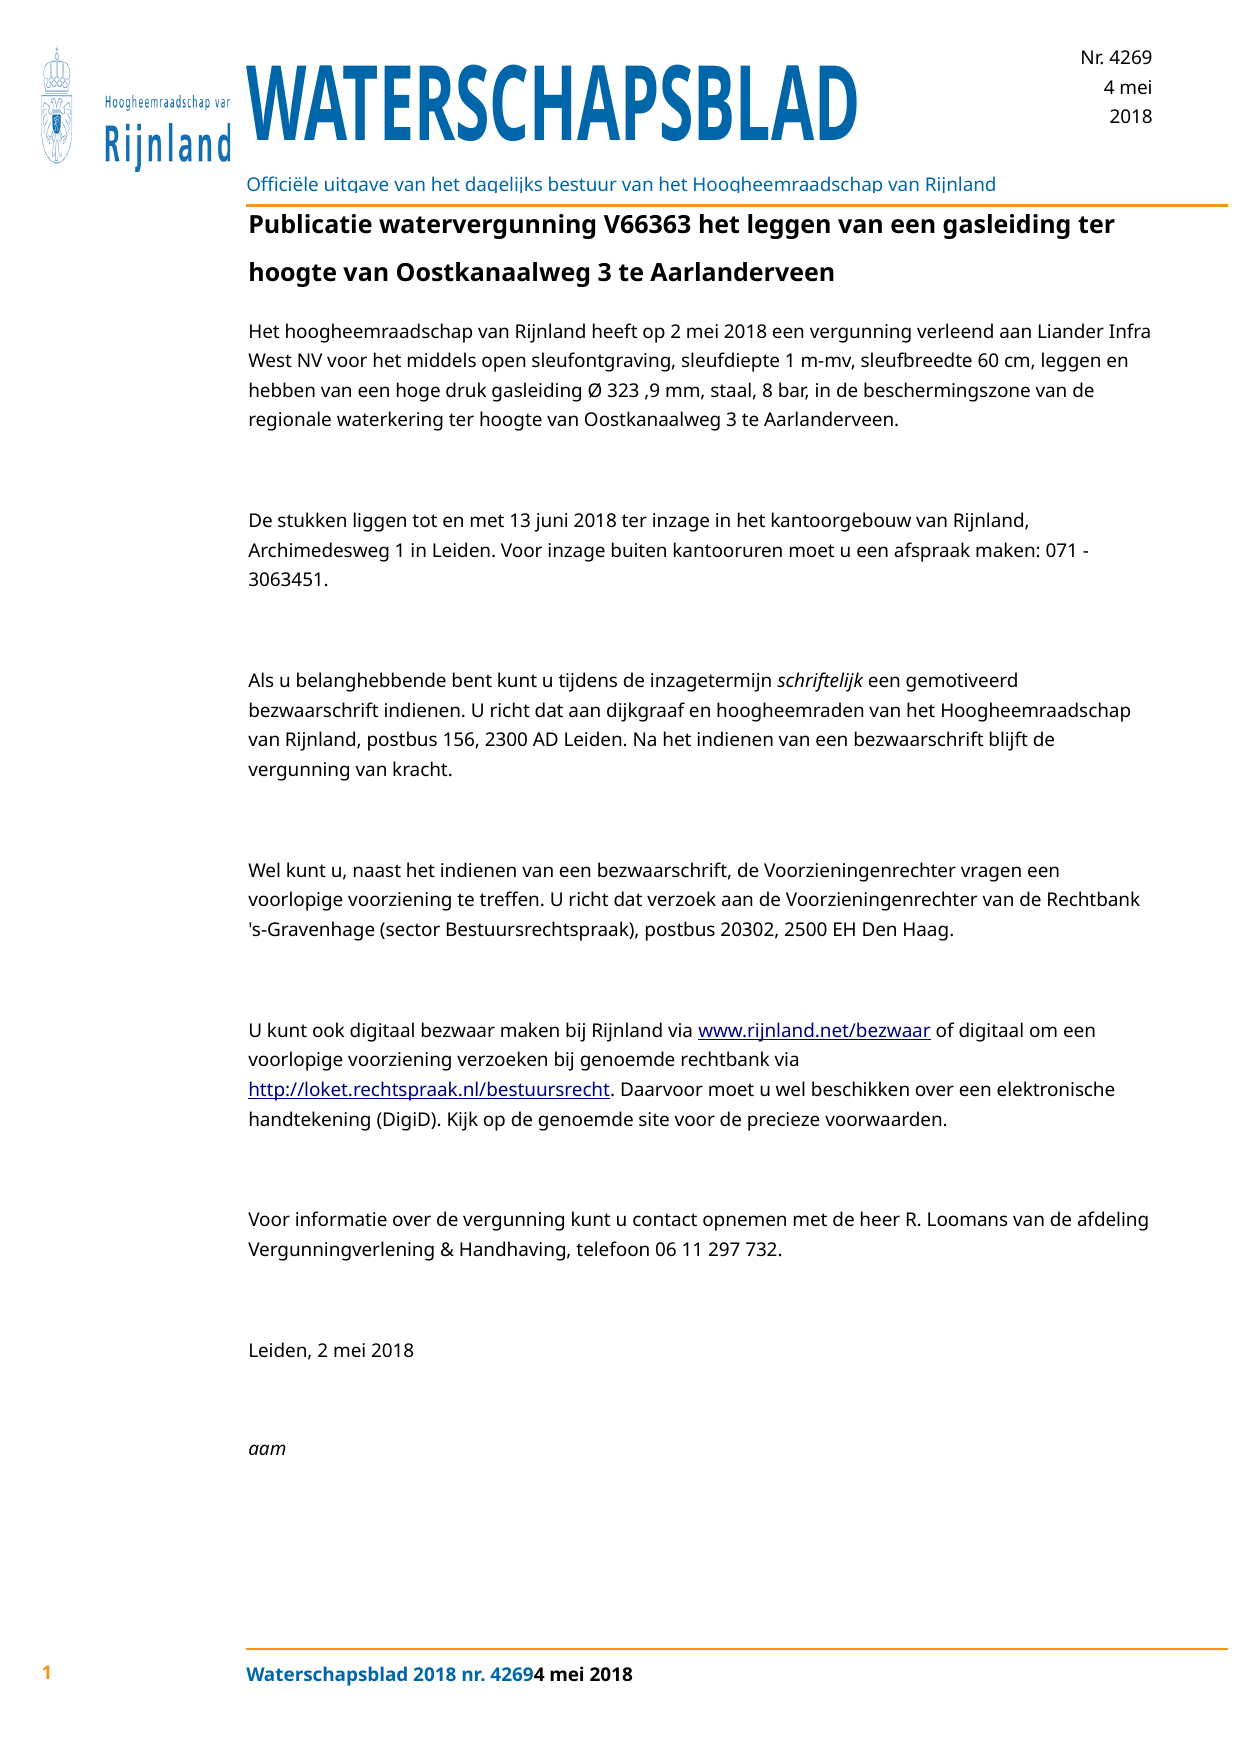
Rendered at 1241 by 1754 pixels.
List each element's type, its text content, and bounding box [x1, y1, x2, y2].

text aam [248, 1435, 1152, 1461]
text Publicatie watervergunning V66363 het leggen van een gasleiding ter hoogte van Oostkanaalweg 3 te Aarlanderveen [248, 207, 1152, 288]
picture [41, 47, 231, 172]
text Voor informatie over de vergunning kunt u contact opnemen met de heer R. Loomans van de afdeling Vergunningverlening & Handhaving, telefoon 06 11 297 732. [248, 1207, 1152, 1262]
text Als u belanghebbende bent kunt u tijdens de inzagetermijn schriftelijk een gemotiveerd bezwaarschrift indienen. U richt dat aan dijkgraaf en hoogheemraden van het Hoogheemraadschap van Rijnland, postbus 156, 2300 AD Leiden. Na het indienen van een bezwaarschrift blijft de vergunning van kracht. [248, 667, 1152, 782]
text Het hoogheemraadschap van Rijnland heeft op 2 mei 2018 een vergunning verleend aan Liander Infra West NV voor het middels open sleufontgraving, sleufdiepte 1 m-mv, sleufbreedte 60 cm, leggen en hebben van een hoge druk gasleiding Ø 323 ,9 mm, staal, 8 bar, in de beschermingszone van de regionale waterkering ter hoogte van Oostkanaalweg 3 te Aarlanderveen. [248, 318, 1152, 432]
text Leiden, 2 mei 2018 [248, 1337, 1152, 1363]
text U kunt ook digitaal bezwaar maken bij Rijnland via www.rijnland.net/bezwaar of digitaal om een voorlopige voorziening verzoeken bij genoemde rechtbank via http://loket.rechtspraak.nl/bestuursrecht. Daarvoor moet u wel beschikken over een elektronische handtekening (DigiD). Kijk op de genoemde site voor de precieze voorwaarden. [248, 1017, 1152, 1132]
text Wel kunt u, naast het indienen van een bezwaarschrift, de Voorzieningenrechter vragen een voorlopige voorziening te treffen. U richt dat verzoek aan de Voorzieningenrechter van de Rechtbank 's-Gravenhage (sector Bestuursrechtspraak), postbus 20302, 2500 EH Den Haag. [248, 857, 1152, 942]
text De stukken liggen tot en met 13 juni 2018 ter inzage in het kantoorgebouw van Rijnland, Archimedesweg 1 in Leiden. Voor inzage buiten kantooruren moet u een afspraak maken: 071 - 3063451. [248, 507, 1152, 592]
